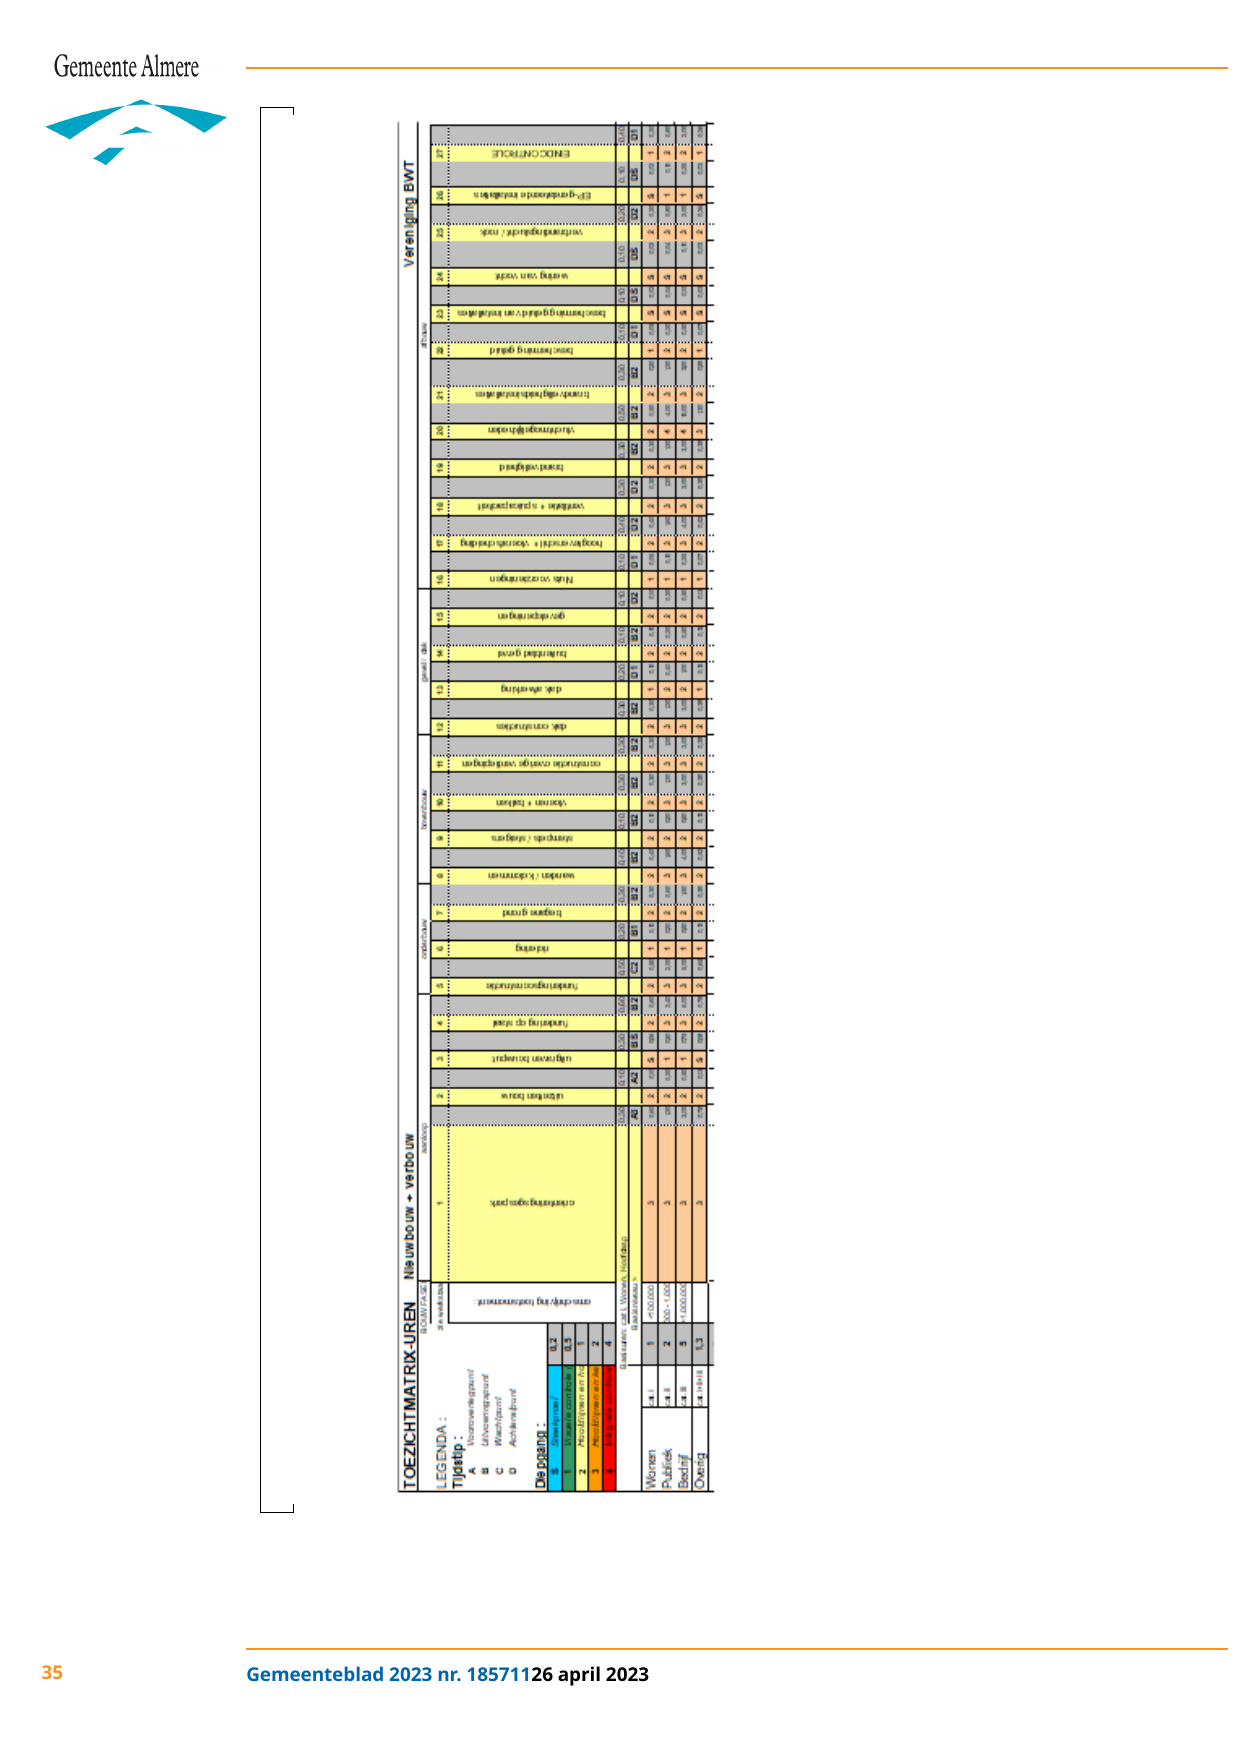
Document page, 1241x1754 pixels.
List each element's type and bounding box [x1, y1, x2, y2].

picture [41, 47, 231, 172]
picture [268, 115, 724, 1504]
